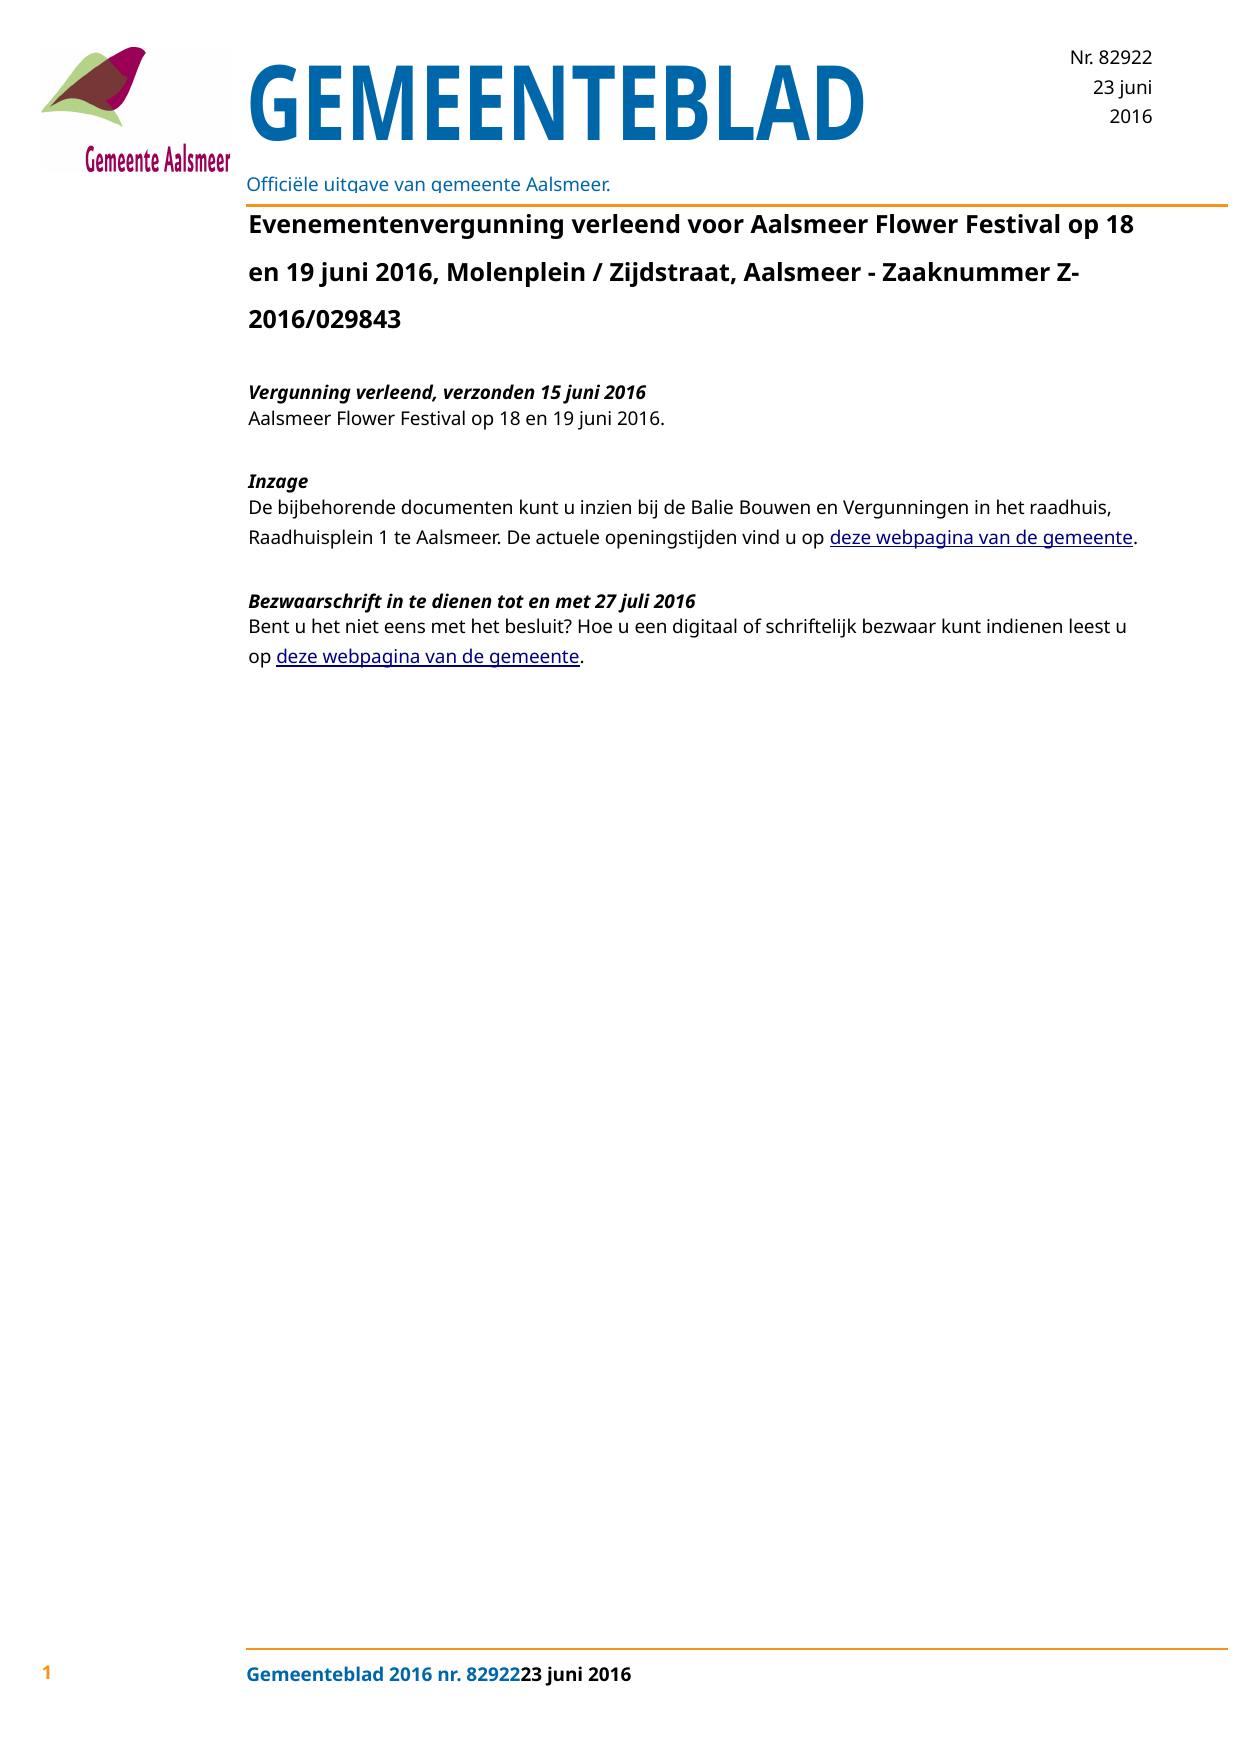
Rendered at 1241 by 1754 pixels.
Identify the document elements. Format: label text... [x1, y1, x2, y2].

text Inzage [248, 469, 1152, 494]
text Bent u het niet eens met het besluit? Hoe u een digitaal of schriftelijk bezwaar kunt indienen leest u op deze webpagina van de gemeente. [248, 614, 1152, 669]
text Aalsmeer Flower Festival op 18 en 19 juni 2016. [248, 405, 1152, 431]
text Vergunning verleend, verzonden 15 juni 2016 [248, 379, 1152, 405]
picture [41, 47, 231, 172]
text Evenementenvergunning verleend voor Aalsmeer Flower Festival op 18 en 19 juni 2016, Molenplein / Zijdstraat, Aalsmeer - Zaaknummer Z-2016/029843 [248, 207, 1152, 336]
text Bezwaarschrift in te dienen tot en met 27 juli 2016 [248, 588, 1152, 614]
text De bijbehorende documenten kunt u inzien bij de Balie Bouwen en Vergunningen in het raadhuis, Raadhuisplein 1 te Aalsmeer. De actuele openingstijden vind u op deze webpagina van de gemeente. [248, 494, 1152, 550]
